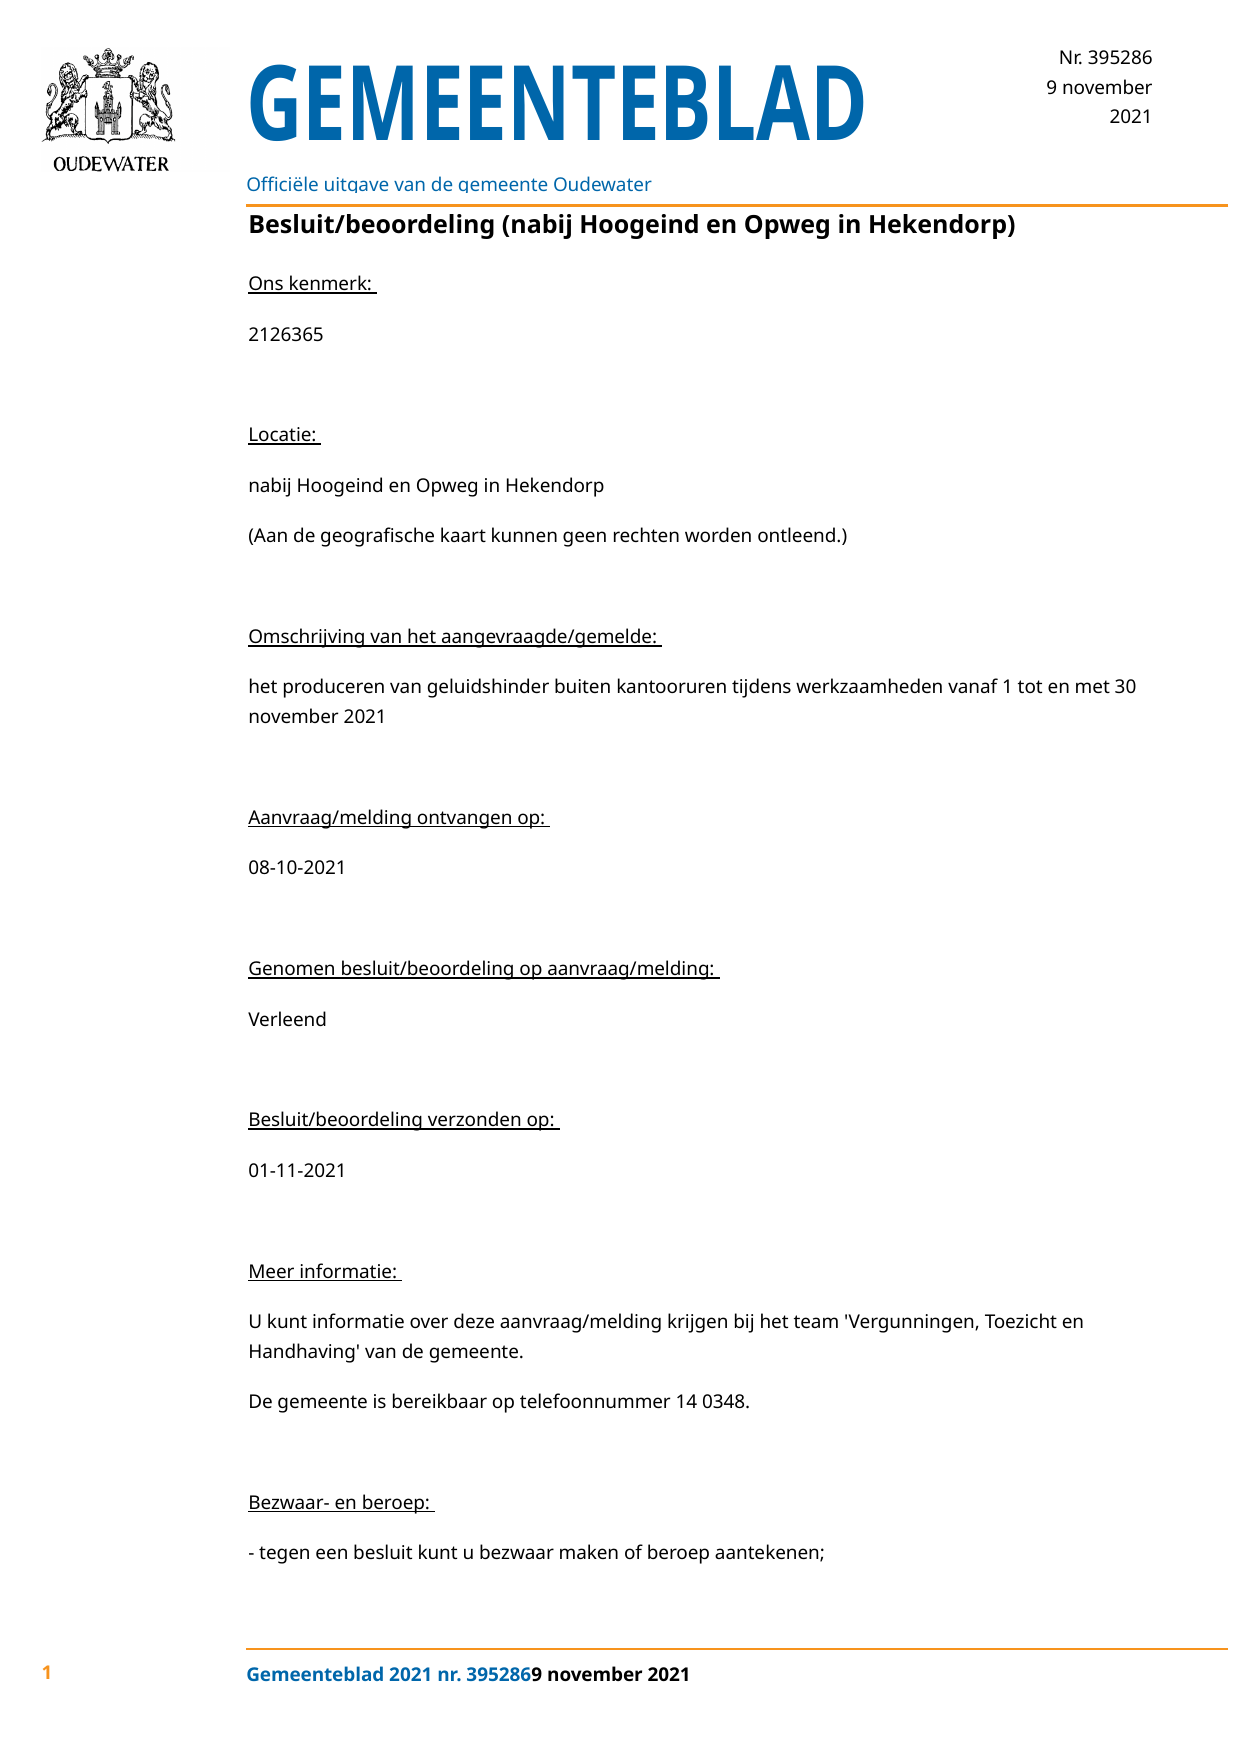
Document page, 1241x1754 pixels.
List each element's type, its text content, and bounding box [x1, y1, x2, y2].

text Ons kenmerk: [248, 270, 1152, 296]
text Meer informatie: [248, 1258, 1152, 1283]
text 08-10-2021 [248, 854, 1152, 880]
text Aanvraag/melding ontvangen op: [248, 804, 1152, 830]
text Besluit/beoordeling (nabij Hoogeind en Opweg in Hekendorp) [248, 207, 1152, 241]
text (Aan de geografische kaart kunnen geen rechten worden ontleend.) [248, 522, 1152, 548]
text - tegen een besluit kunt u bezwaar maken of beroep aantekenen; [248, 1539, 1152, 1565]
text Locatie: [248, 422, 1152, 447]
text De gemeente is bereikbaar op telefoonnummer 14 0348. [248, 1388, 1152, 1414]
text nabij Hoogeind en Opweg in Hekendorp [248, 472, 1152, 498]
text Verleend [248, 1006, 1152, 1031]
picture [41, 47, 231, 172]
text Besluit/beoordeling verzonden op: [248, 1107, 1152, 1132]
text 01-11-2021 [248, 1157, 1152, 1183]
text Omschrijving van het aangevraagde/gemelde: [248, 623, 1152, 649]
text Genomen besluit/beoordeling op aanvraag/melding: [248, 955, 1152, 981]
text Bezwaar- en beroep: [248, 1489, 1152, 1515]
text het produceren van geluidshinder buiten kantooruren tijdens werkzaamheden vanaf 1 tot en met 30 november 2021 [248, 674, 1152, 729]
text U kunt informatie over deze aanvraag/melding krijgen bij het team 'Vergunningen, Toezicht en Handhaving' van de gemeente. [248, 1308, 1152, 1363]
text 2126365 [248, 321, 1152, 346]
